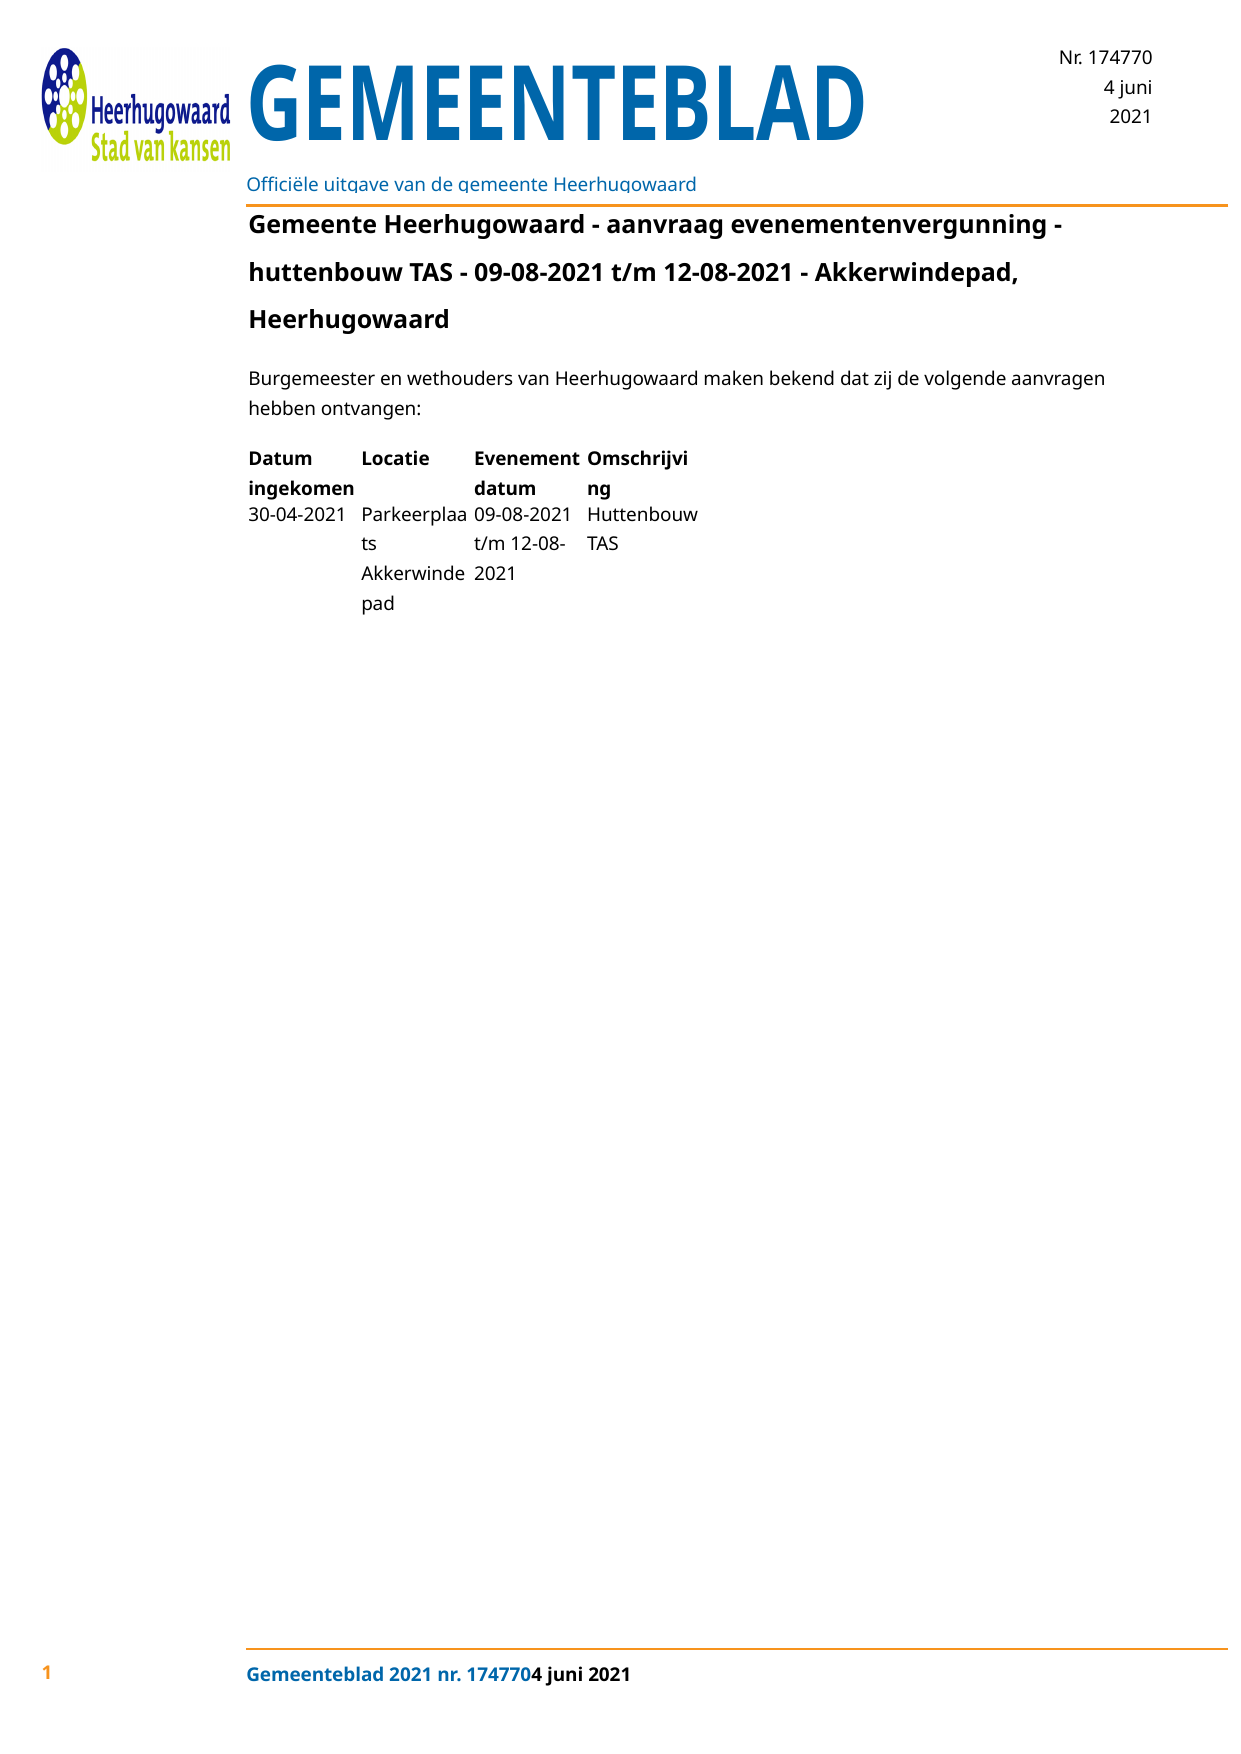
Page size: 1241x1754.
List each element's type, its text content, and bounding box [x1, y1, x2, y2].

picture [41, 47, 231, 172]
text Burgemeester en wethouders van Heerhugowaard maken bekend dat zij de volgende aanvragen hebben ontvangen: [248, 366, 1152, 421]
table_cell 30-04-2021 [248, 501, 361, 615]
table_header Locatie [361, 446, 474, 501]
table_cell Huttenbouw TAS [587, 501, 700, 615]
text Gemeente Heerhugowaard - aanvraag evenementenvergunning - huttenbouw TAS - 09-08-2021 t/m 12-08-2021 - Akkerwindepad, Heerhugowaard [248, 207, 1152, 336]
table_header Datum ingekomen [248, 446, 361, 501]
table_header Evenementdatum [474, 446, 587, 501]
table_header Omschrijving [587, 446, 700, 501]
table_cell Parkeerplaats Akkerwindepad [361, 501, 474, 615]
table_cell 09-08-2021 t/m 12-08-2021 [474, 501, 587, 615]
